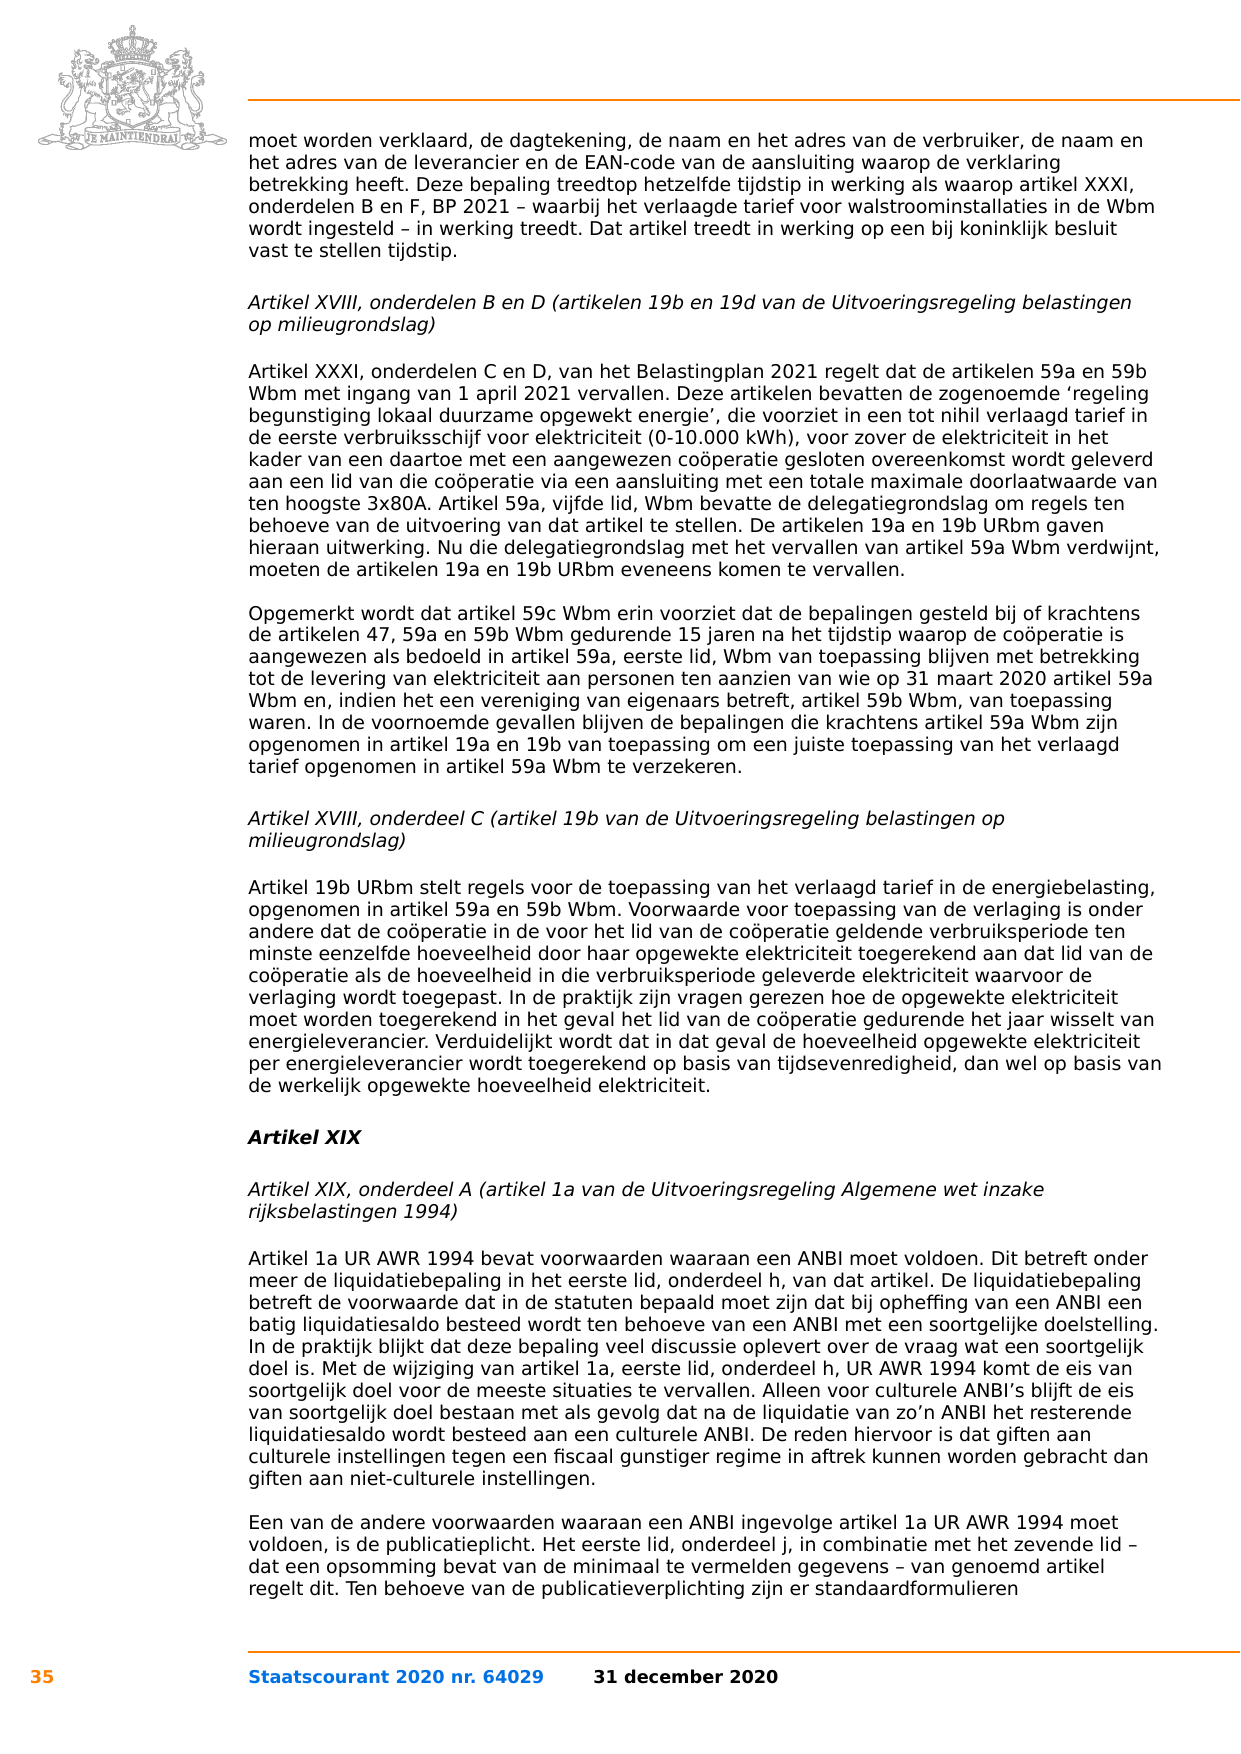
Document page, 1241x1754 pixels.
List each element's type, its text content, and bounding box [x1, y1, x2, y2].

text Artikel 1a UR AWR 1994 bevat voorwaarden waaraan een ANBI moet voldoen. Dit betreft onder meer de liquidatiebepaling in het eerste lid, onderdeel h, van dat artikel. De liquidatiebepaling betreft de voorwaarde dat in de statuten bepaald moet zijn dat bij opheffing van een ANBI een batig liquidatiesaldo besteed wordt ten behoeve van een ANBI met een soortgelijke doelstelling. In de praktijk blijkt dat deze bepaling veel discussie oplevert over de vraag wat een soortgelijk doel is. Met de wijziging van artikel 1a, eerste lid, onderdeel h, UR AWR 1994 komt de eis van soortgelijk doel voor de meeste situaties te vervallen. Alleen voor culturele ANBI’s blijft de eis van soortgelijk doel bestaan met als gevolg dat na de liquidatie van zo’n ANBI het resterende liquidatiesaldo wordt besteed aan een culturele ANBI. De reden hiervoor is dat giften aan culturele instellingen tegen een fiscaal gunstiger regime in aftrek kunnen worden gebracht dan giften aan niet-culturele instellingen. [248, 1248, 1163, 1490]
text moet worden verklaard, de dagtekening, de naam en het adres van de verbruiker, de naam en het adres van de leverancier en de EAN-code van de aansluiting waarop de verklaring betrekking heeft. Deze bepaling treedtop hetzelfde tijdstip in werking als waarop artikel XXXI, onderdelen B en F, BP 2021 – waarbij het verlaagde tarief voor walstroominstallaties in de Wbm wordt ingesteld – in werking treedt. Dat artikel treedt in werking op een bij koninklijk besluit vast te stellen tijdstip. [248, 130, 1163, 262]
subtitle Artikel XIX [248, 1127, 1163, 1149]
text Opgemerkt wordt dat artikel 59c Wbm erin voorziet dat de bepalingen gesteld bij of krachtens de artikelen 47, 59a en 59b Wbm gedurende 15 jaren na het tijdstip waarop de coöperatie is aangewezen als bedoeld in artikel 59a, eerste lid, Wbm van toepassing blijven met betrekking tot de levering van elektriciteit aan personen ten aanzien van wie op 31 maart 2020 artikel 59a Wbm en, indien het een vereniging van eigenaars betreft, artikel 59b Wbm, van toepassing waren. In de voornoemde gevallen blijven de bepalingen die krachtens artikel 59a Wbm zijn opgenomen in artikel 19a en 19b van toepassing om een juiste toepassing van het verlaagd tarief opgenomen in artikel 59a Wbm te verzekeren. [248, 602, 1163, 778]
text Een van de andere voorwaarden waaraan een ANBI ingevolge artikel 1a UR AWR 1994 moet voldoen, is de publicatieplicht. Het eerste lid, onderdeel j, in combinatie met het zevende lid – dat een opsomming bevat van de minimaal te vermelden gegevens – van genoemd artikel regelt dit. Ten behoeve van de publicatieverplichting zijn er standaardformulieren [248, 1512, 1163, 1599]
picture [38, 25, 227, 150]
text Artikel XXXI, onderdelen C en D, van het Belastingplan 2021 regelt dat de artikelen 59a en 59b Wbm met ingang van 1 april 2021 vervallen. Deze artikelen bevatten de zogenoemde ‘regeling begunstiging lokaal duurzame opgewekt energie’, die voorziet in een tot nihil verlaagd tarief in de eerste verbruiksschijf voor elektriciteit (0-10.000 kWh), voor zover de elektriciteit in het kader van een daartoe met een aangewezen coöperatie gesloten overeenkomst wordt geleverd aan een lid van die coöperatie via een aansluiting met een totale maximale doorlaatwaarde van ten hoogste 3x80A. Artikel 59a, vijfde lid, Wbm bevatte de delegatiegrondslag om regels ten behoeve van de uitvoering van dat artikel te stellen. De artikelen 19a en 19b URbm gaven hieraan uitwerking. Nu die delegatiegrondslag met het vervallen van artikel 59a Wbm verdwijnt, moeten de artikelen 19a en 19b URbm eveneens komen te vervallen. [248, 361, 1163, 581]
subtitle Artikel XVIII, onderdelen B en D (artikelen 19b en 19d van de Uitvoeringsregeling belastingen op milieugrondslag) [248, 292, 1163, 336]
text Artikel 19b URbm stelt regels voor de toepassing van het verlaagd tarief in de energiebelasting, opgenomen in artikel 59a en 59b Wbm. Voorwaarde voor toepassing van de verlaging is onder andere dat de coöperatie in de voor het lid van de coöperatie geldende verbruiksperiode ten minste eenzelfde hoeveelheid door haar opgewekte elektriciteit toegerekend aan dat lid van de coöperatie als de hoeveelheid in die verbruiksperiode geleverde elektriciteit waarvoor de verlaging wordt toegepast. In de praktijk zijn vragen gerezen hoe de opgewekte elektriciteit moet worden toegerekend in het geval het lid van de coöperatie gedurende het jaar wisselt van energieleverancier. Verduidelijkt wordt dat in dat geval de hoeveelheid opgewekte elektriciteit per energieleverancier wordt toegerekend op basis van tijdsevenredigheid, dan wel op basis van de werkelijk opgewekte hoeveelheid elektriciteit. [248, 877, 1163, 1097]
subtitle Artikel XIX, onderdeel A (artikel 1a van de Uitvoeringsregeling Algemene wet inzake rijksbelastingen 1994) [248, 1179, 1163, 1223]
subtitle Artikel XVIII, onderdeel C (artikel 19b van de Uitvoeringsregeling belastingen op milieugrondslag) [248, 808, 1163, 852]
